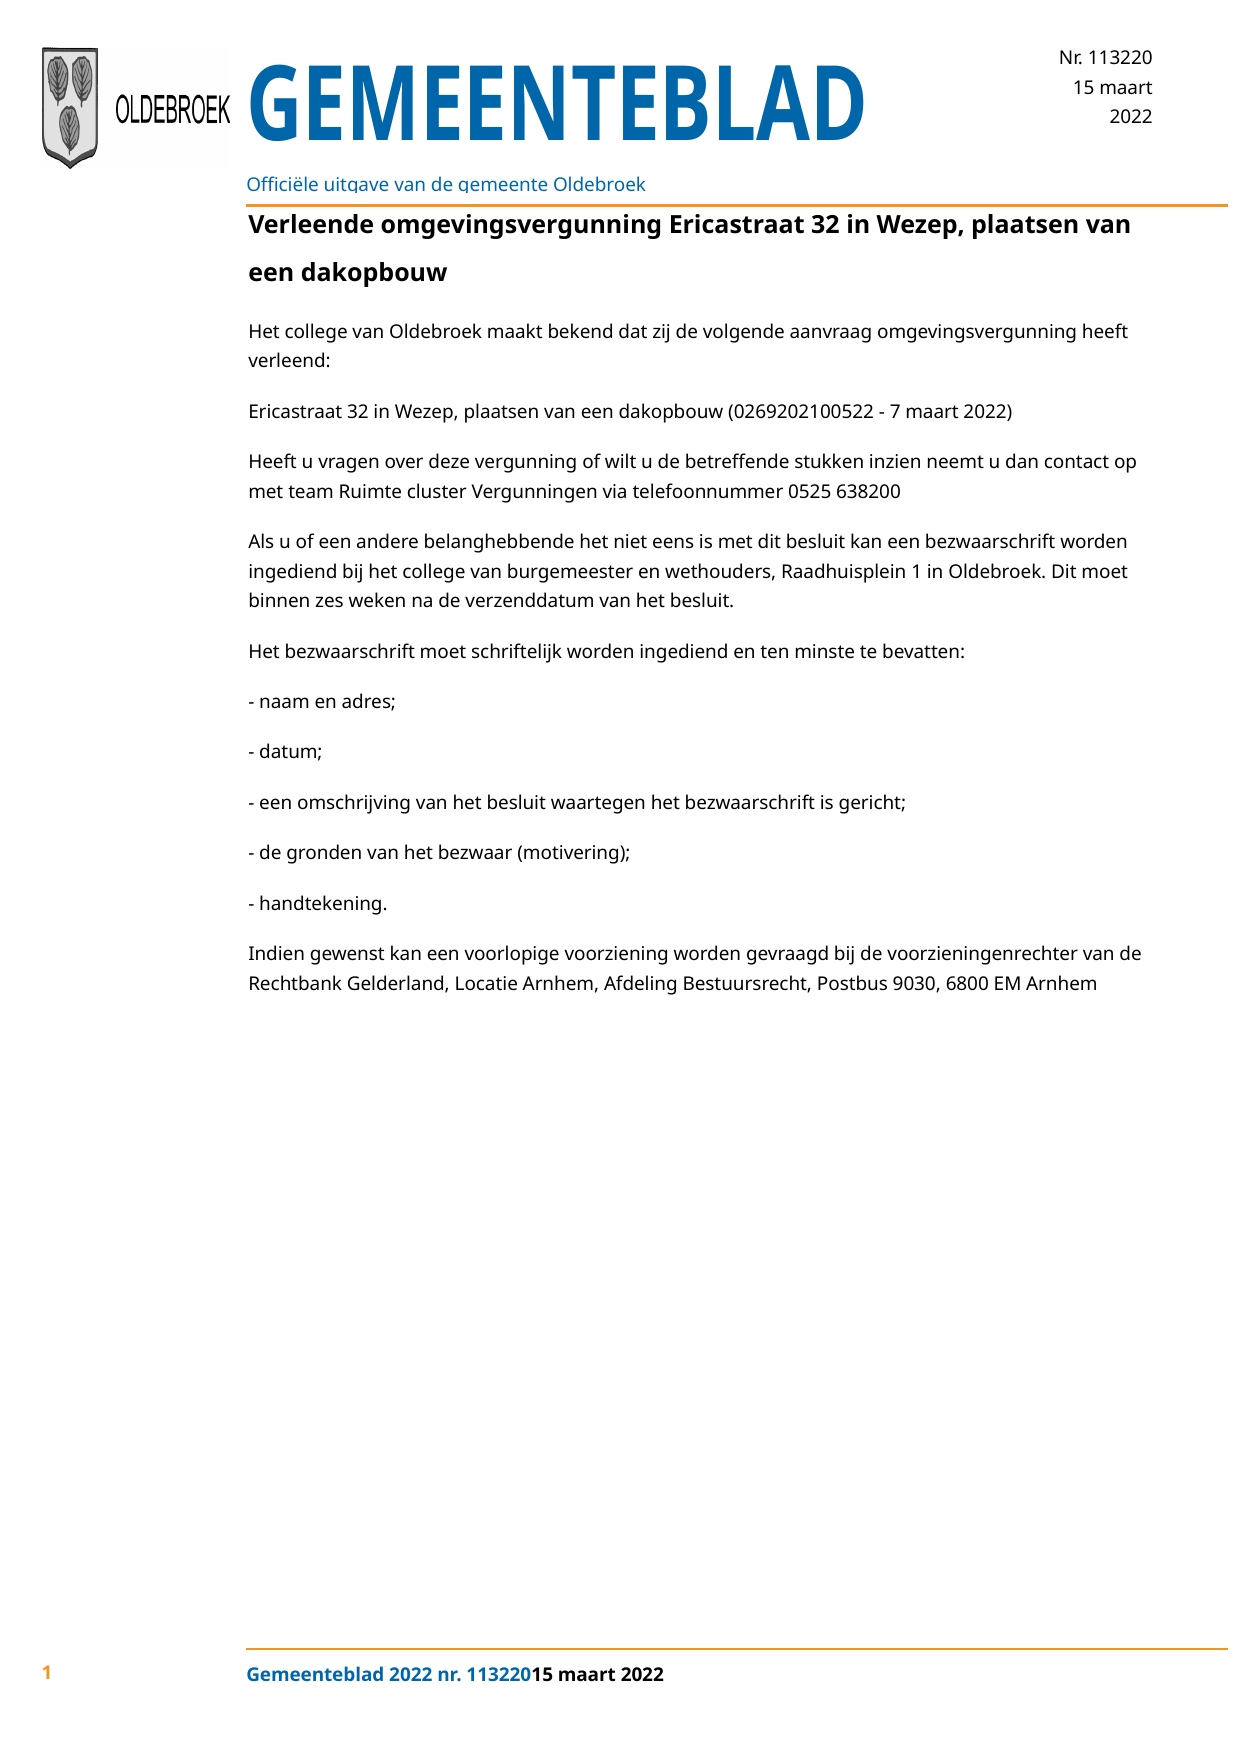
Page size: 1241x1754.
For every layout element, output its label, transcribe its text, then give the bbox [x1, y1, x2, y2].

text Ericastraat 32 in Wezep, plaatsen van een dakopbouw (0269202100522 - 7 maart 2022) [248, 398, 1152, 424]
text Het college van Oldebroek maakt bekend dat zij de volgende aanvraag omgevingsvergunning heeft verleend: [248, 318, 1152, 373]
text - een omschrijving van het besluit waartegen het bezwaarschrift is gericht; [248, 789, 1152, 815]
text Indien gewenst kan een voorlopige voorziening worden gevraagd bij de voorzieningenrechter van de Rechtbank Gelderland, Locatie Arnhem, Afdeling Bestuursrecht, Postbus 9030, 6800 EM Arnhem [248, 940, 1152, 996]
text Als u of een andere belanghebbende het niet eens is met dit besluit kan een bezwaarschrift worden ingediend bij het college van burgemeester en wethouders, Raadhuisplein 1 in Oldebroek. Dit moet binnen zes weken na de verzenddatum van het besluit. [248, 528, 1152, 613]
text - handtekening. [248, 890, 1152, 916]
text Verleende omgevingsvergunning Ericastraat 32 in Wezep, plaatsen van een dakopbouw [248, 207, 1152, 288]
text - naam en adres; [248, 688, 1152, 714]
text Het bezwaarschrift moet schriftelijk worden ingediend en ten minste te bevatten: [248, 638, 1152, 664]
text Heeft u vragen over deze vergunning of wilt u de betreffende stukken inzien neemt u dan contact op met team Ruimte cluster Vergunningen via telefoonnummer 0525 638200 [248, 448, 1152, 504]
picture [41, 47, 231, 172]
text - de gronden van het bezwaar (motivering); [248, 839, 1152, 865]
text - datum; [248, 739, 1152, 764]
